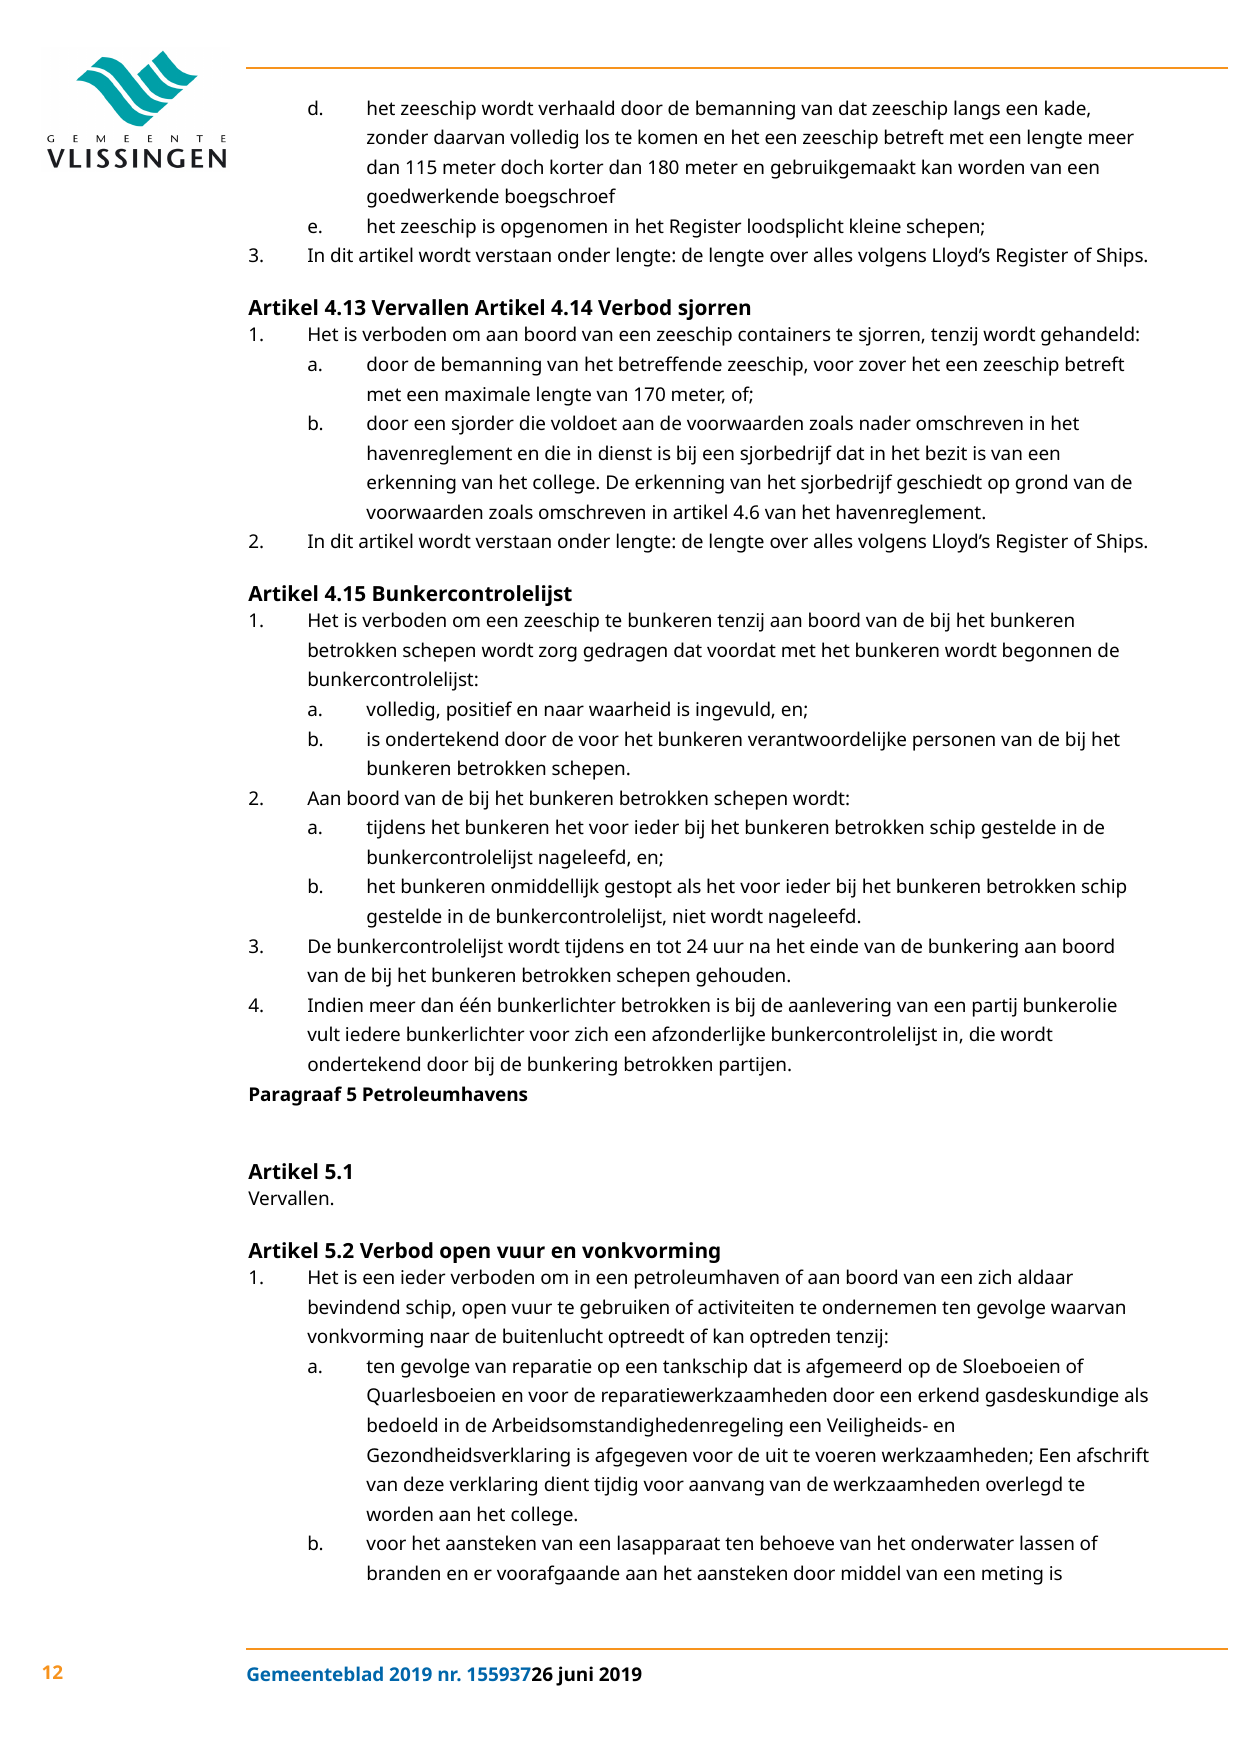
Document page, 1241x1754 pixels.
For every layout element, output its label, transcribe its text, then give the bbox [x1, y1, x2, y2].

list Het is verboden om een zeeschip te bunkeren tenzij aan boord van de bij het bunkeren betrokken schepen wordt zorg gedragen dat voordat met het bunkeren wordt begonnen de bunkercontrolelijst: [248, 607, 1152, 692]
list voor het aansteken van een lasapparaat ten behoeve van het onderwater lassen of branden en er voorafgaande aan het aansteken door middel van een meting is [307, 1531, 1152, 1586]
list door de bemanning van het betreffende zeeschip, voor zover het een zeeschip betreft met een maximale lengte van 170 meter, of; [307, 351, 1152, 406]
list het bunkeren onmiddellijk gestopt als het voor ieder bij het bunkeren betrokken schip gestelde in de bunkercontrolelijst, niet wordt nageleefd. [307, 874, 1152, 929]
list Het is verboden om aan boord van een zeeschip containers te sjorren, tenzij wordt gehandeld: [248, 322, 1152, 347]
list het zeeschip is opgenomen in het Register loodsplicht kleine schepen; [307, 213, 1152, 239]
list Indien meer dan één bunkerlichter betrokken is bij de aanlevering van een partij bunkerolie vult iedere bunkerlichter voor zich een afzonderlijke bunkercontrolelijst in, die wordt ondertekend door bij de bunkering betrokken partijen. [248, 992, 1152, 1077]
list Aan boord van de bij het bunkeren betrokken schepen wordt: [248, 785, 1152, 811]
text Vervallen. [248, 1185, 1152, 1211]
text Artikel 5.1 [248, 1157, 1152, 1185]
text Paragraaf 5 Petroleumhavens [248, 1081, 1152, 1107]
list De bunkercontrolelijst wordt tijdens en tot 24 uur na het einde van de bunkering aan boord van de bij het bunkeren betrokken schepen gehouden. [248, 933, 1152, 988]
list volledig, positief en naar waarheid is ingevuld, en; [307, 696, 1152, 722]
list In dit artikel wordt verstaan onder lengte: de lengte over alles volgens Lloyd’s Register of Ships. [248, 529, 1152, 554]
list het zeeschip wordt verhaald door de bemanning van dat zeeschip langs een kade, zonder daarvan volledig los te komen en het een zeeschip betreft met een lengte meer dan 115 meter doch korter dan 180 meter en gebruikgemaakt kan worden van een goedwerkende boegschroef [307, 95, 1152, 209]
text Artikel 4.15 Bunkercontrolelijst [248, 579, 1152, 607]
list Het is een ieder verboden om in een petroleumhaven of aan boord van een zich aldaar bevindend schip, open vuur te gebruiken of activiteiten te ondernemen ten gevolge waarvan vonkvorming naar de buitenlucht optreedt of kan optreden tenzij: [248, 1264, 1152, 1349]
text Artikel 4.13 Vervallen Artikel 4.14 Verbod sjorren [248, 293, 1152, 322]
text Artikel 5.2 Verbod open vuur en vonkvorming [248, 1236, 1152, 1264]
list In dit artikel wordt verstaan onder lengte: de lengte over alles volgens Lloyd’s Register of Ships. [248, 243, 1152, 268]
list tijdens het bunkeren het voor ieder bij het bunkeren betrokken schip gestelde in de bunkercontrolelijst nageleefd, en; [307, 814, 1152, 870]
list is ondertekend door de voor het bunkeren verantwoordelijke personen van de bij het bunkeren betrokken schepen. [307, 726, 1152, 781]
picture [41, 47, 231, 172]
list ten gevolge van reparatie op een tankschip dat is afgemeerd op de Sloeboeien of Quarlesboeien en voor de reparatiewerkzaamheden door een erkend gasdeskundige als bedoeld in de Arbeidsomstandighedenregeling een Veiligheids- en Gezondheidsverklaring is afgegeven voor de uit te voeren werkzaamheden; Een afschrift van deze verklaring dient tijdig voor aanvang van de werkzaamheden overlegd te worden aan het college. [307, 1353, 1152, 1527]
list door een sjorder die voldoet aan de voorwaarden zoals nader omschreven in het havenreglement en die in dienst is bij een sjorbedrijf dat in het bezit is van een erkenning van het college. De erkenning van het sjorbedrijf geschiedt op grond van de voorwaarden zoals omschreven in artikel 4.6 van het havenreglement. [307, 410, 1152, 525]
